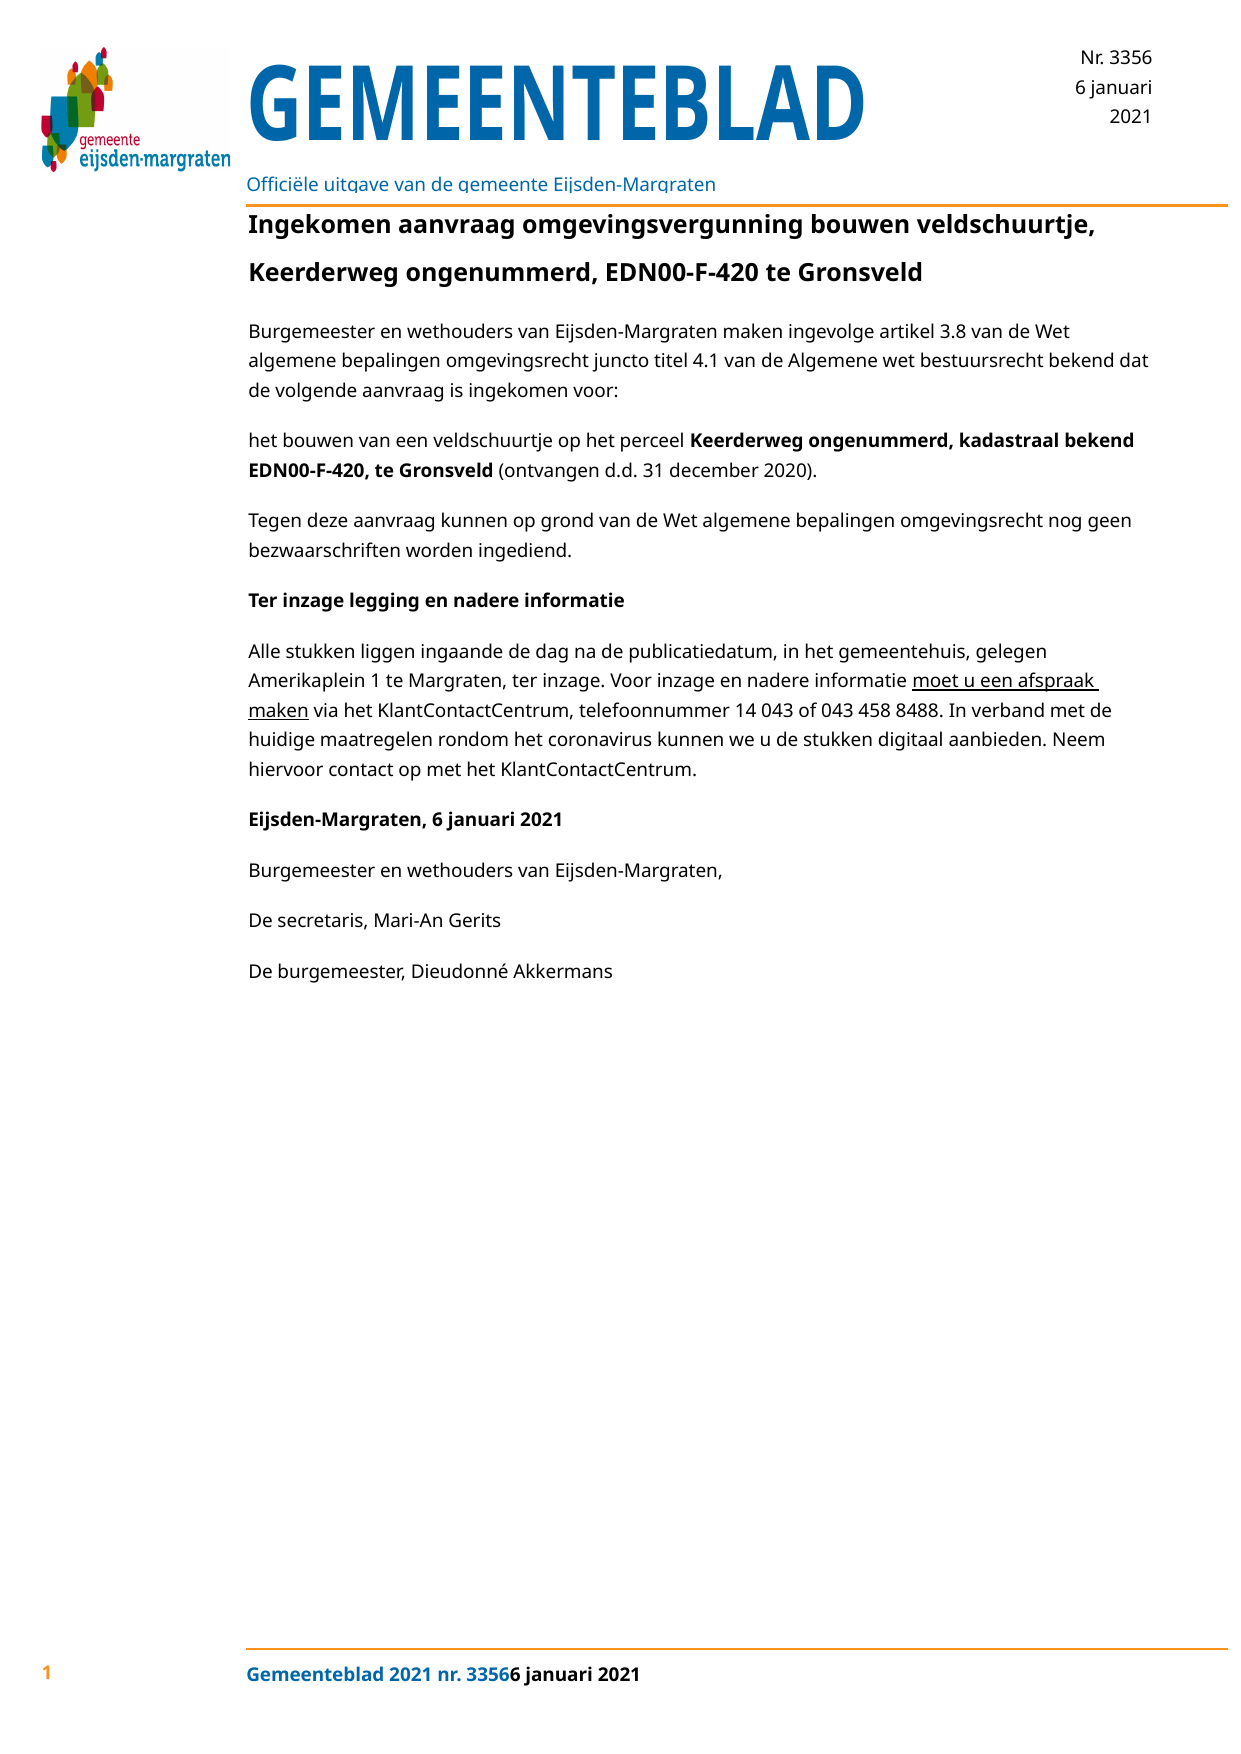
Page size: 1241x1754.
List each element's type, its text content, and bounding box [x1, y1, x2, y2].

text De burgemeester, Dieudonné Akkermans [248, 958, 1152, 984]
text Ter inzage legging en nadere informatie [248, 587, 1152, 613]
picture [41, 47, 231, 172]
text Alle stukken liggen ingaande de dag na de publicatiedatum, in het gemeentehuis, gelegen Amerikaplein 1 te Margraten, ter inzage. Voor inzage en nadere informatie moet u een afspraak maken via het KlantContactCentrum, telefoonnummer 14 043 of 043 458 8488. In verband met de huidige maatregelen rondom het coronavirus kunnen we u de stukken digitaal aanbieden. Neem hiervoor contact op met het KlantContactCentrum. [248, 638, 1152, 782]
text Eijsden-Margraten, 6 januari 2021 [248, 807, 1152, 832]
text het bouwen van een veldschuurtje op het perceel Keerderweg ongenummerd, kadastraal bekend EDN00-F-420, te Gronsveld (ontvangen d.d. 31 december 2020). [248, 427, 1152, 483]
text Tegen deze aanvraag kunnen op grond van de Wet algemene bepalingen omgevingsrecht nog geen bezwaarschriften worden ingediend. [248, 507, 1152, 563]
text Burgemeester en wethouders van Eijsden-Margraten, [248, 857, 1152, 883]
text Burgemeester en wethouders van Eijsden-Margraten maken ingevolge artikel 3.8 van de Wet algemene bepalingen omgevingsrecht juncto titel 4.1 van de Algemene wet bestuursrecht bekend dat de volgende aanvraag is ingekomen voor: [248, 318, 1152, 403]
text Ingekomen aanvraag omgevingsvergunning bouwen veldschuurtje, Keerderweg ongenummerd, EDN00-F-420 te Gronsveld [248, 207, 1152, 288]
text De secretaris, Mari-An Gerits [248, 907, 1152, 933]
